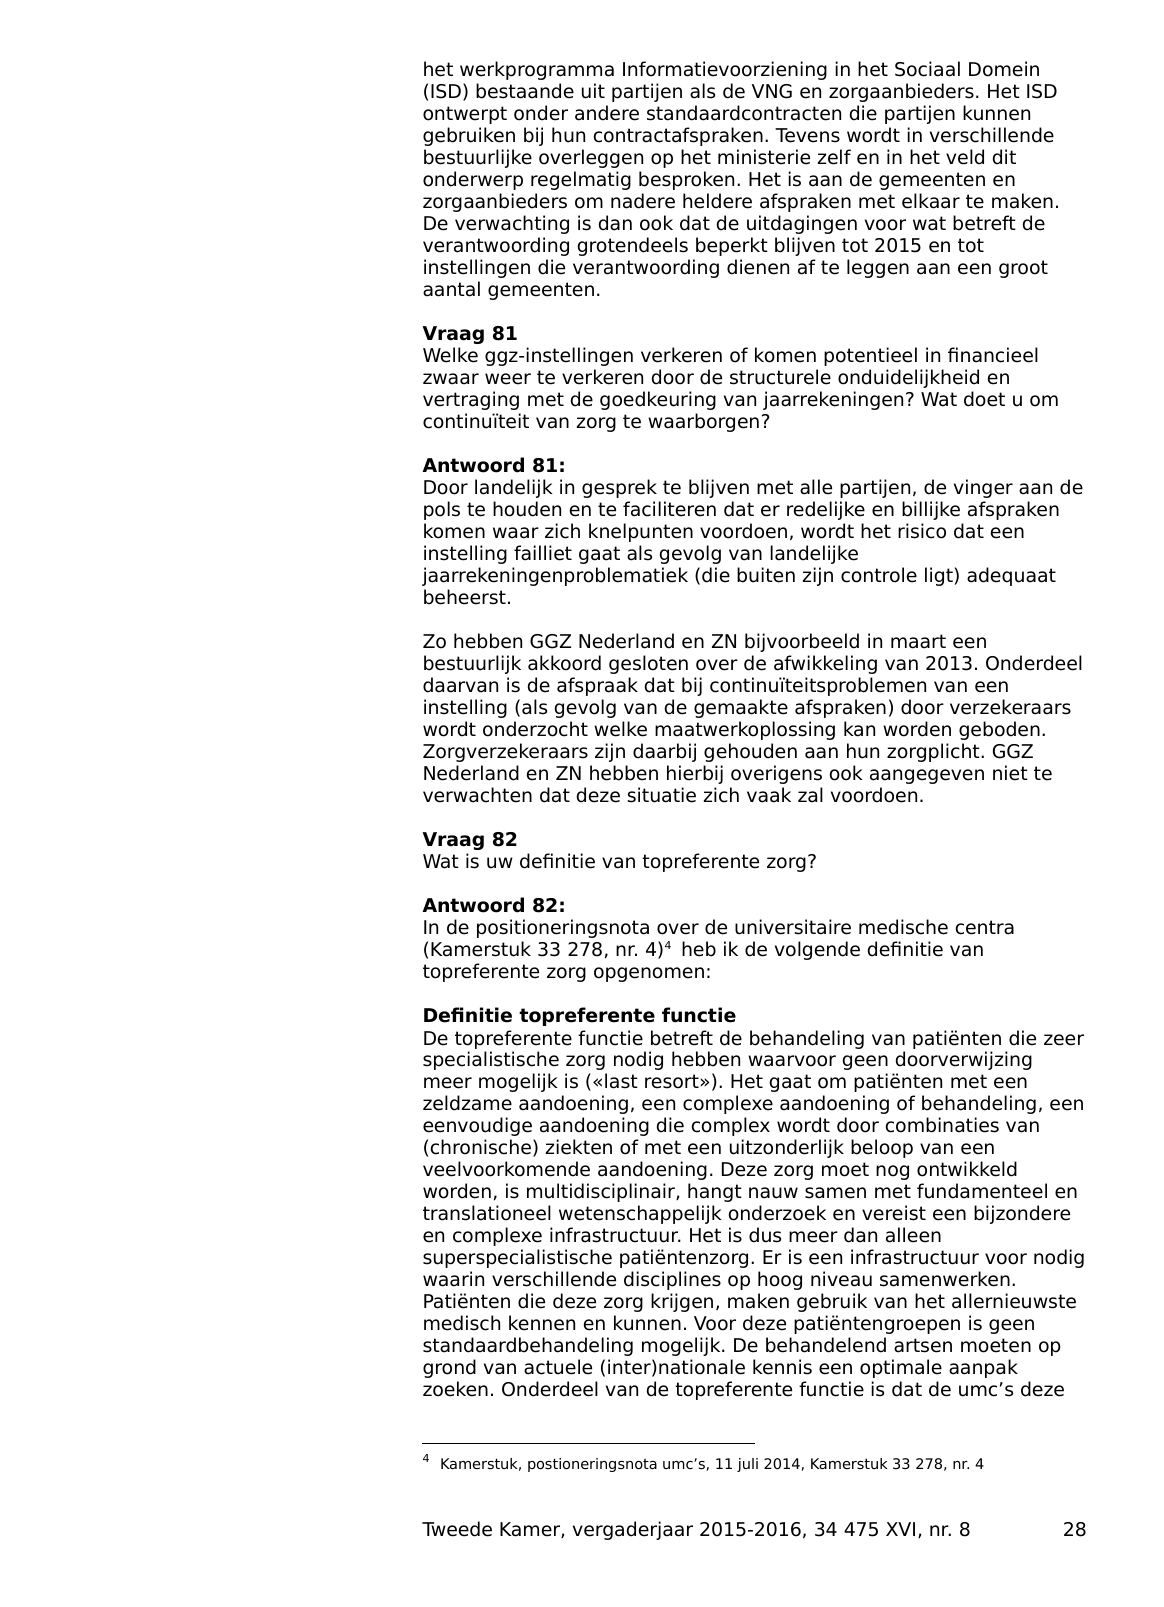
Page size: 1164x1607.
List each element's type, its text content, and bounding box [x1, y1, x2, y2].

text In de positioneringsnota over de universitaire medische centra (Kamerstuk 33 278, nr. 4) heb ik de volgende definitie van topreferente zorg opgenomen: [422, 917, 1087, 983]
text Door landelijk in gesprek te blijven met alle partijen, de vinger aan de pols te houden en te faciliteren dat er redelijke en billijke afspraken komen waar zich knelpunten voordoen, wordt het risico dat een instelling failliet gaat als gevolg van landelijke jaarrekeningenproblematiek (die buiten zijn controle ligt) adequaat beheerst. [422, 477, 1087, 609]
text Antwoord 82: [422, 895, 1087, 917]
text Vraag 81 [422, 323, 1087, 345]
text Welke ggz-instellingen verkeren of komen potentieel in financieel zwaar weer te verkeren door de structurele onduidelijkheid en vertraging met de goedkeuring van jaarrekeningen? Wat doet u om continuïteit van zorg te waarborgen? [422, 345, 1087, 433]
text Wat is uw definitie van topreferente zorg? [422, 851, 1087, 873]
text Kamerstuk, postioneringsnota umc’s, 11 juli 2014, Kamerstuk 33 278, nr. 4 [422, 1452, 1087, 1474]
text Vraag 82 [422, 829, 1087, 851]
text De topreferente functie betreft de behandeling van patiënten die zeer specialistische zorg nodig hebben waarvoor geen doorverwijzing meer mogelijk is («last resort»). Het gaat om patiënten met een zeldzame aandoening, een complexe aandoening of behandeling, een eenvoudige aandoening die complex wordt door combinaties van (chronische) ziekten of met een uitzonderlijk beloop van een veelvoorkomende aandoening. Deze zorg moet nog ontwikkeld worden, is multidisciplinair, hangt nauw samen met fundamenteel en translationeel wetenschappelijk onderzoek en vereist een bijzondere en complexe infrastructuur. Het is dus meer dan alleen superspecialistische patiëntenzorg. Er is een infrastructuur voor nodig waarin verschillende disciplines op hoog niveau samenwerken. Patiënten die deze zorg krijgen, maken gebruik van het allernieuwste medisch kennen en kunnen. Voor deze patiëntengroepen is geen standaardbehandeling mogelijk. De behandelend artsen moeten op grond van actuele (inter)nationale kennis een optimale aanpak zoeken. Onderdeel van de topreferente functie is dat de umc’s deze [422, 1027, 1087, 1401]
text Definitie topreferente functie [422, 1005, 1087, 1027]
text Zo hebben GGZ Nederland en ZN bijvoorbeeld in maart een bestuurlijk akkoord gesloten over de afwikkeling van 2013. Onderdeel daarvan is de afspraak dat bij continuïteitsproblemen van een instelling (als gevolg van de gemaakte afspraken) door verzekeraars wordt onderzocht welke maatwerkoplossing kan worden geboden. Zorgverzekeraars zijn daarbij gehouden aan hun zorgplicht. GGZ Nederland en ZN hebben hierbij overigens ook aangegeven niet te verwachten dat deze situatie zich vaak zal voordoen. [422, 631, 1087, 807]
text Antwoord 81: [422, 455, 1087, 477]
text het werkprogramma Informatievoorziening in het Sociaal Domein (ISD) bestaande uit partijen als de VNG en zorgaanbieders. Het ISD ontwerpt onder andere standaardcontracten die partijen kunnen gebruiken bij hun contractafspraken. Tevens wordt in verschillende bestuurlijke overleggen op het ministerie zelf en in het veld dit onderwerp regelmatig besproken. Het is aan de gemeenten en zorgaanbieders om nadere heldere afspraken met elkaar te maken. De verwachting is dan ook dat de uitdagingen voor wat betreft de verantwoording grotendeels beperkt blijven tot 2015 en tot instellingen die verantwoording dienen af te leggen aan een groot aantal gemeenten. [422, 59, 1087, 301]
